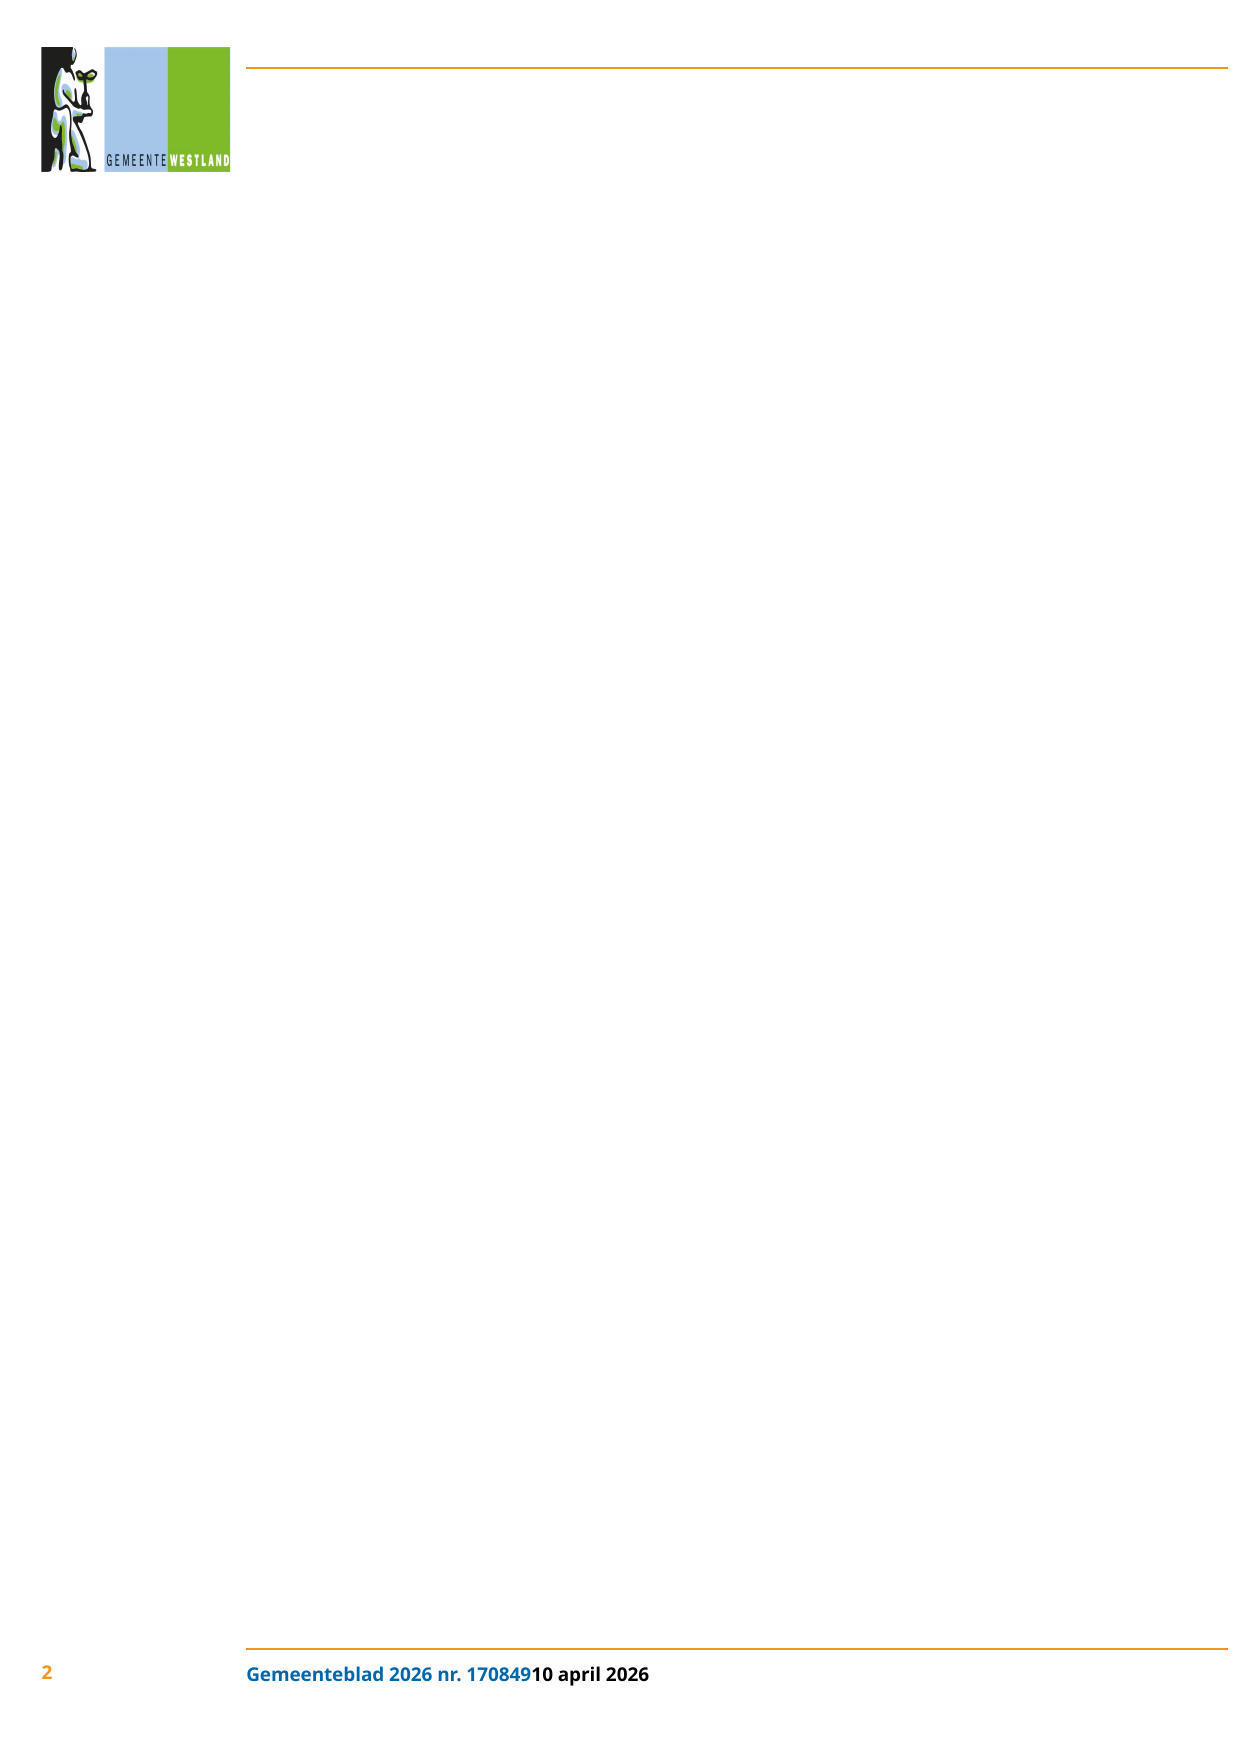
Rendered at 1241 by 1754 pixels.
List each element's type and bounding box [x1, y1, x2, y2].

picture [41, 47, 231, 172]
